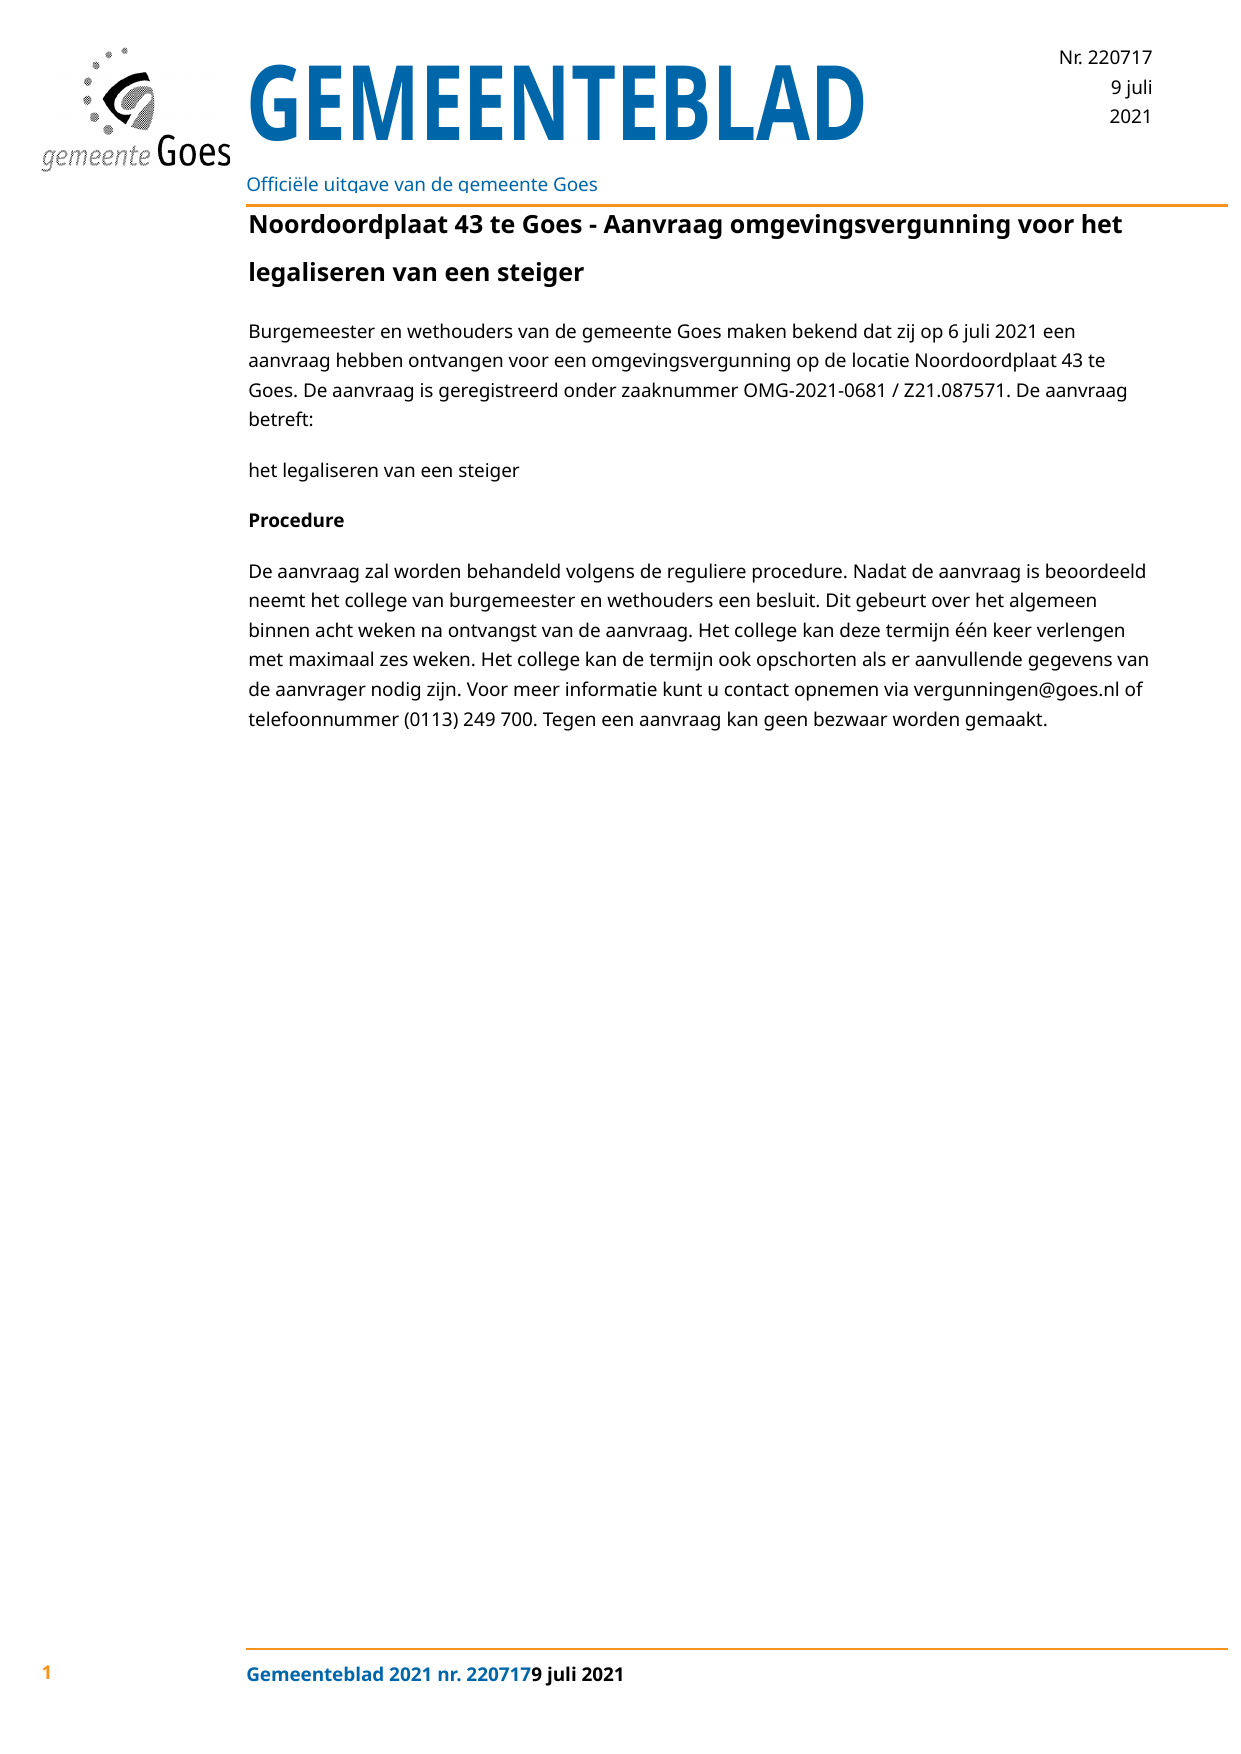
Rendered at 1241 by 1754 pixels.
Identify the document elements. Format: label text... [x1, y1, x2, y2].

text Noordoordplaat 43 te Goes - Aanvraag omgevingsvergunning voor het legaliseren van een steiger [248, 207, 1152, 288]
text De aanvraag zal worden behandeld volgens de reguliere procedure. Nadat de aanvraag is beoordeeld neemt het college van burgemeester en wethouders een besluit. Dit gebeurt over het algemeen binnen acht weken na ontvangst van de aanvraag. Het college kan deze termijn één keer verlengen met maximaal zes weken. Het college kan de termijn ook opschorten als er aanvullende gegevens van de aanvrager nodig zijn. Voor meer informatie kunt u contact opnemen via vergunningen@goes.nl of telefoonnummer (0113) 249 700. Tegen een aanvraag kan geen bezwaar worden gemaakt. [248, 558, 1152, 732]
picture [41, 47, 231, 172]
text Burgemeester en wethouders van de gemeente Goes maken bekend dat zij op 6 juli 2021 een aanvraag hebben ontvangen voor een omgevingsvergunning op de locatie Noordoordplaat 43 te Goes. De aanvraag is geregistreerd onder zaaknummer OMG-2021-0681 / Z21.087571. De aanvraag betreft: [248, 318, 1152, 432]
text Procedure [248, 507, 1152, 533]
text het legaliseren van een steiger [248, 457, 1152, 483]
